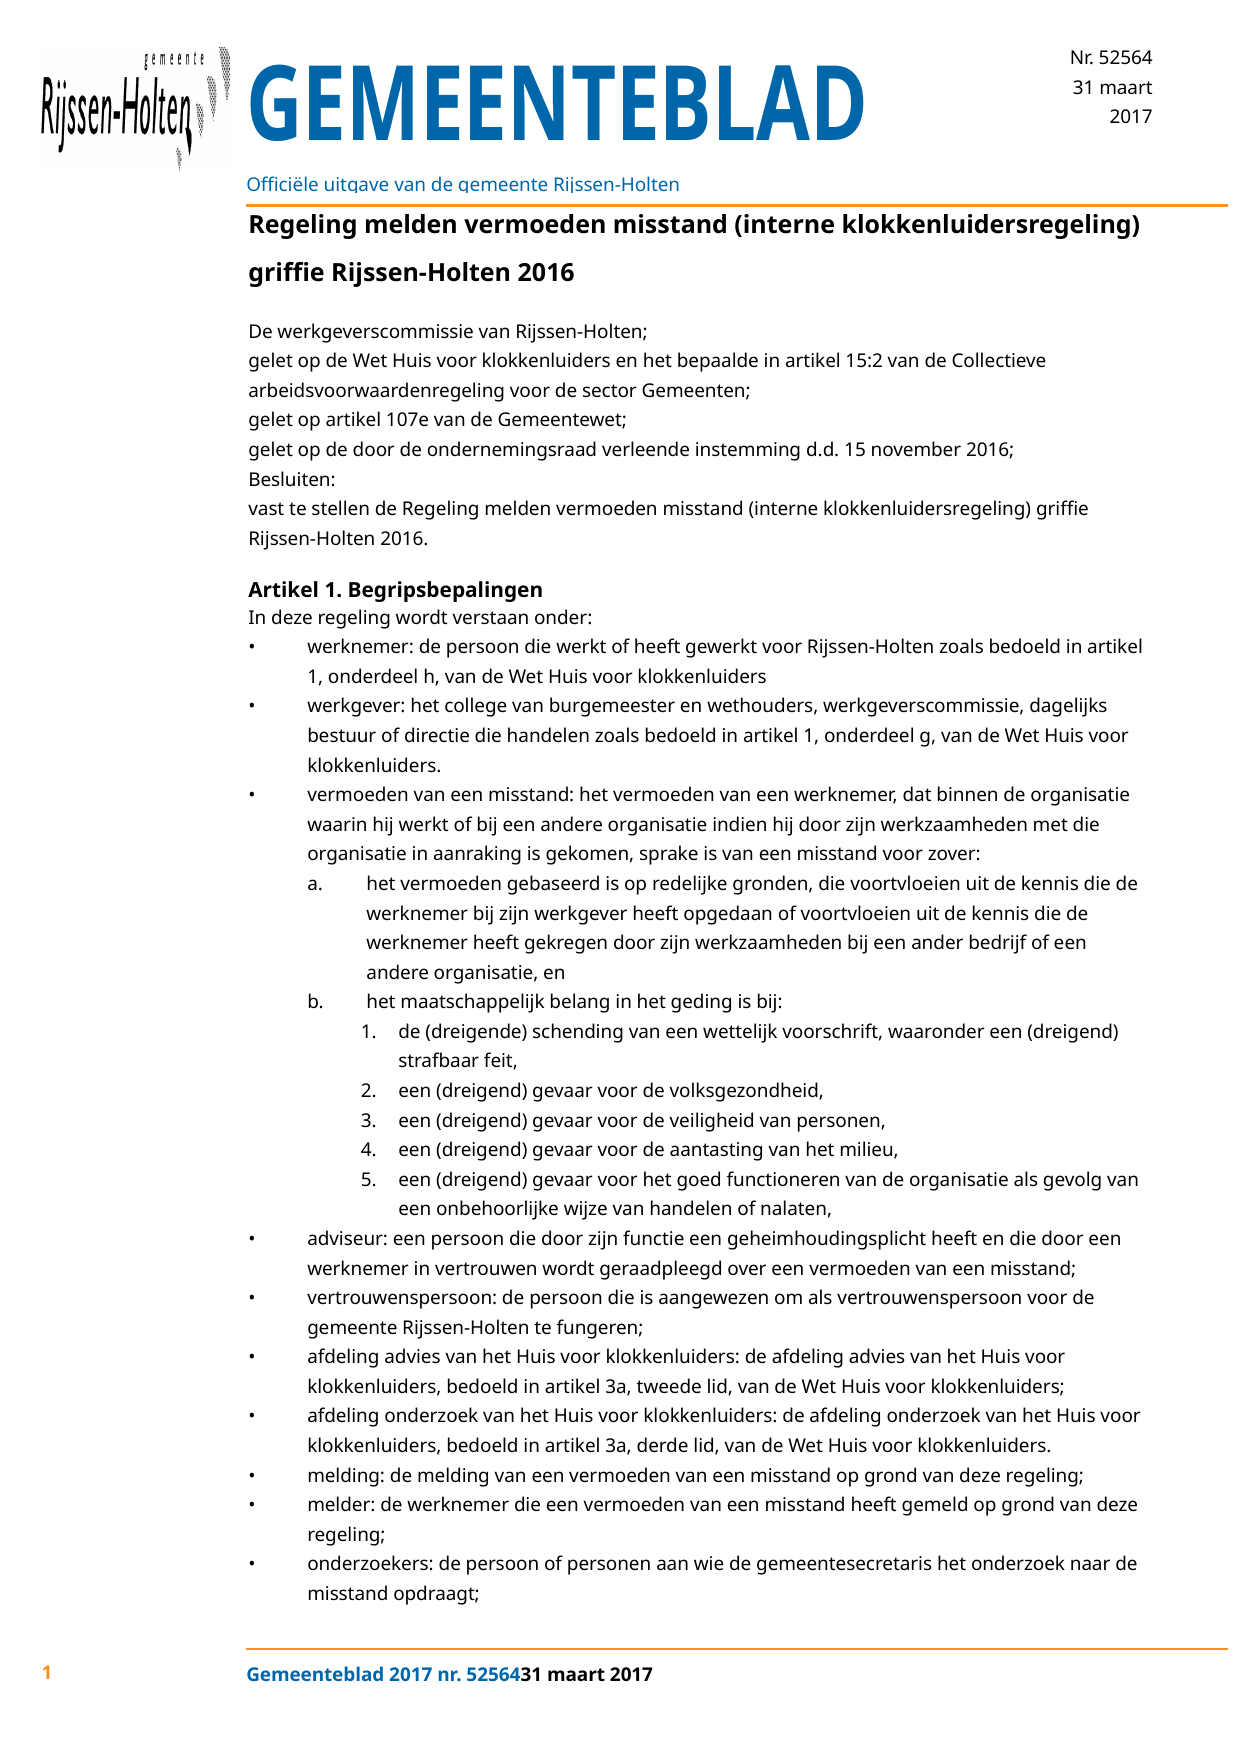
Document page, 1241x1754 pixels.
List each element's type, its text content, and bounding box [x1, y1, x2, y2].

list een (dreigend) gevaar voor de aantasting van het milieu, [361, 1136, 1152, 1162]
list onderzoekers: de persoon of personen aan wie de gemeentesecretaris het onderzoek naar de misstand opdraagt; [248, 1551, 1152, 1606]
text gelet op de door de ondernemingsraad verleende instemming d.d. 15 november 2016; [248, 436, 1152, 462]
list de (dreigende) schending van een wettelijk voorschrift, waaronder een (dreigend) strafbaar feit, [361, 1018, 1152, 1073]
text Besluiten: [248, 466, 1152, 492]
list werknemer: de persoon die werkt of heeft gewerkt voor Rijssen-Holten zoals bedoeld in artikel 1, onderdeel h, van de Wet Huis voor klokkenluiders [248, 633, 1152, 689]
text De werkgeverscommissie van Rijssen-Holten; [248, 318, 1152, 344]
list melding: de melding van een vermoeden van een misstand op grond van deze regeling; [248, 1462, 1152, 1487]
picture [41, 47, 231, 172]
list melder: de werknemer die een vermoeden van een misstand heeft gemeld op grond van deze regeling; [248, 1491, 1152, 1547]
text gelet op de Wet Huis voor klokkenluiders en het bepaalde in artikel 15:2 van de Collectieve arbeidsvoorwaardenregeling voor de sector Gemeenten; [248, 347, 1152, 403]
list een (dreigend) gevaar voor het goed functioneren van de organisatie als gevolg van een onbehoorlijke wijze van handelen of nalaten, [361, 1166, 1152, 1221]
list het vermoeden gebaseerd is op redelijke gronden, die voortvloeien uit de kennis die de werknemer bij zijn werkgever heeft opgedaan of voortvloeien uit de kennis die de werknemer heeft gekregen door zijn werkzaamheden bij een ander bedrijf of een andere organisatie, en [307, 870, 1152, 984]
list een (dreigend) gevaar voor de volksgezondheid, [361, 1077, 1152, 1103]
list werkgever: het college van burgemeester en wethouders, werkgeverscommissie, dagelijks bestuur of directie die handelen zoals bedoeld in artikel 1, onderdeel g, van de Wet Huis voor klokkenluiders. [248, 693, 1152, 777]
text vast te stellen de Regeling melden vermoeden misstand (interne klokkenluidersregeling) griffie Rijssen-Holten 2016. [248, 495, 1152, 551]
text In deze regeling wordt verstaan onder: [248, 604, 1152, 629]
list vertrouwenspersoon: de persoon die is aangewezen om als vertrouwenspersoon voor de gemeente Rijssen-Holten te fungeren; [248, 1284, 1152, 1339]
list afdeling advies van het Huis voor klokkenluiders: de afdeling advies van het Huis voor klokkenluiders, bedoeld in artikel 3a, tweede lid, van de Wet Huis voor klokkenluiders; [248, 1343, 1152, 1399]
list afdeling onderzoek van het Huis voor klokkenluiders: de afdeling onderzoek van het Huis voor klokkenluiders, bedoeld in artikel 3a, derde lid, van de Wet Huis voor klokkenluiders. [248, 1403, 1152, 1458]
list een (dreigend) gevaar voor de veiligheid van personen, [361, 1107, 1152, 1132]
text gelet op artikel 107e van de Gemeentewet; [248, 407, 1152, 432]
text Artikel 1. Begripsbepalingen [248, 575, 1152, 604]
list adviseur: een persoon die door zijn functie een geheimhoudingsplicht heeft en die door een werknemer in vertrouwen wordt geraadpleegd over een vermoeden van een misstand; [248, 1225, 1152, 1280]
text Regeling melden vermoeden misstand (interne klokkenluidersregeling) griffie Rijssen-Holten 2016 [248, 207, 1152, 288]
list vermoeden van een misstand: het vermoeden van een werknemer, dat binnen de organisatie waarin hij werkt of bij een andere organisatie indien hij door zijn werkzaamheden met die organisatie in aanraking is gekomen, sprake is van een misstand voor zover: [248, 781, 1152, 866]
list het maatschappelijk belang in het geding is bij: [307, 988, 1152, 1014]
